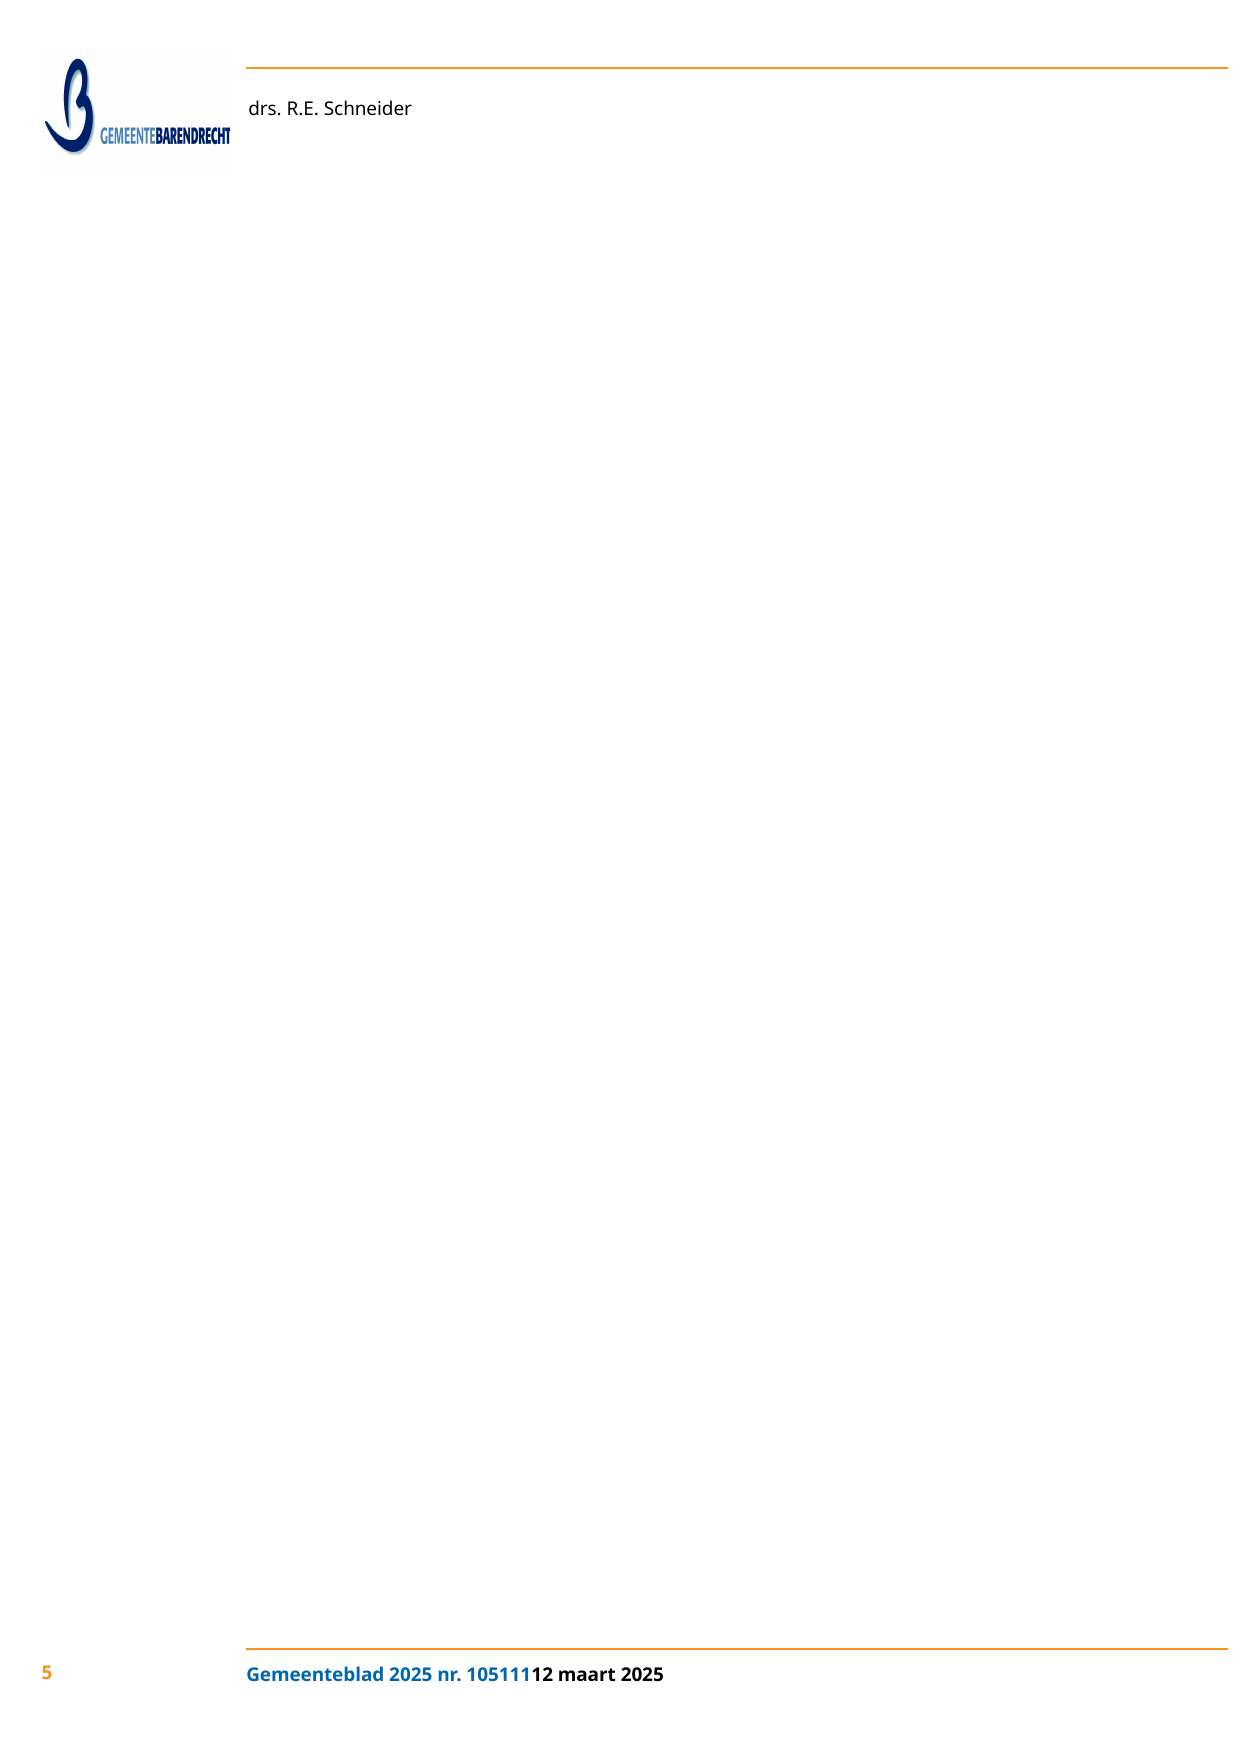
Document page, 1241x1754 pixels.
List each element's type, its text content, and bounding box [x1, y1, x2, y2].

text drs. R.E. Schneider [248, 95, 1152, 121]
picture [41, 47, 231, 172]
